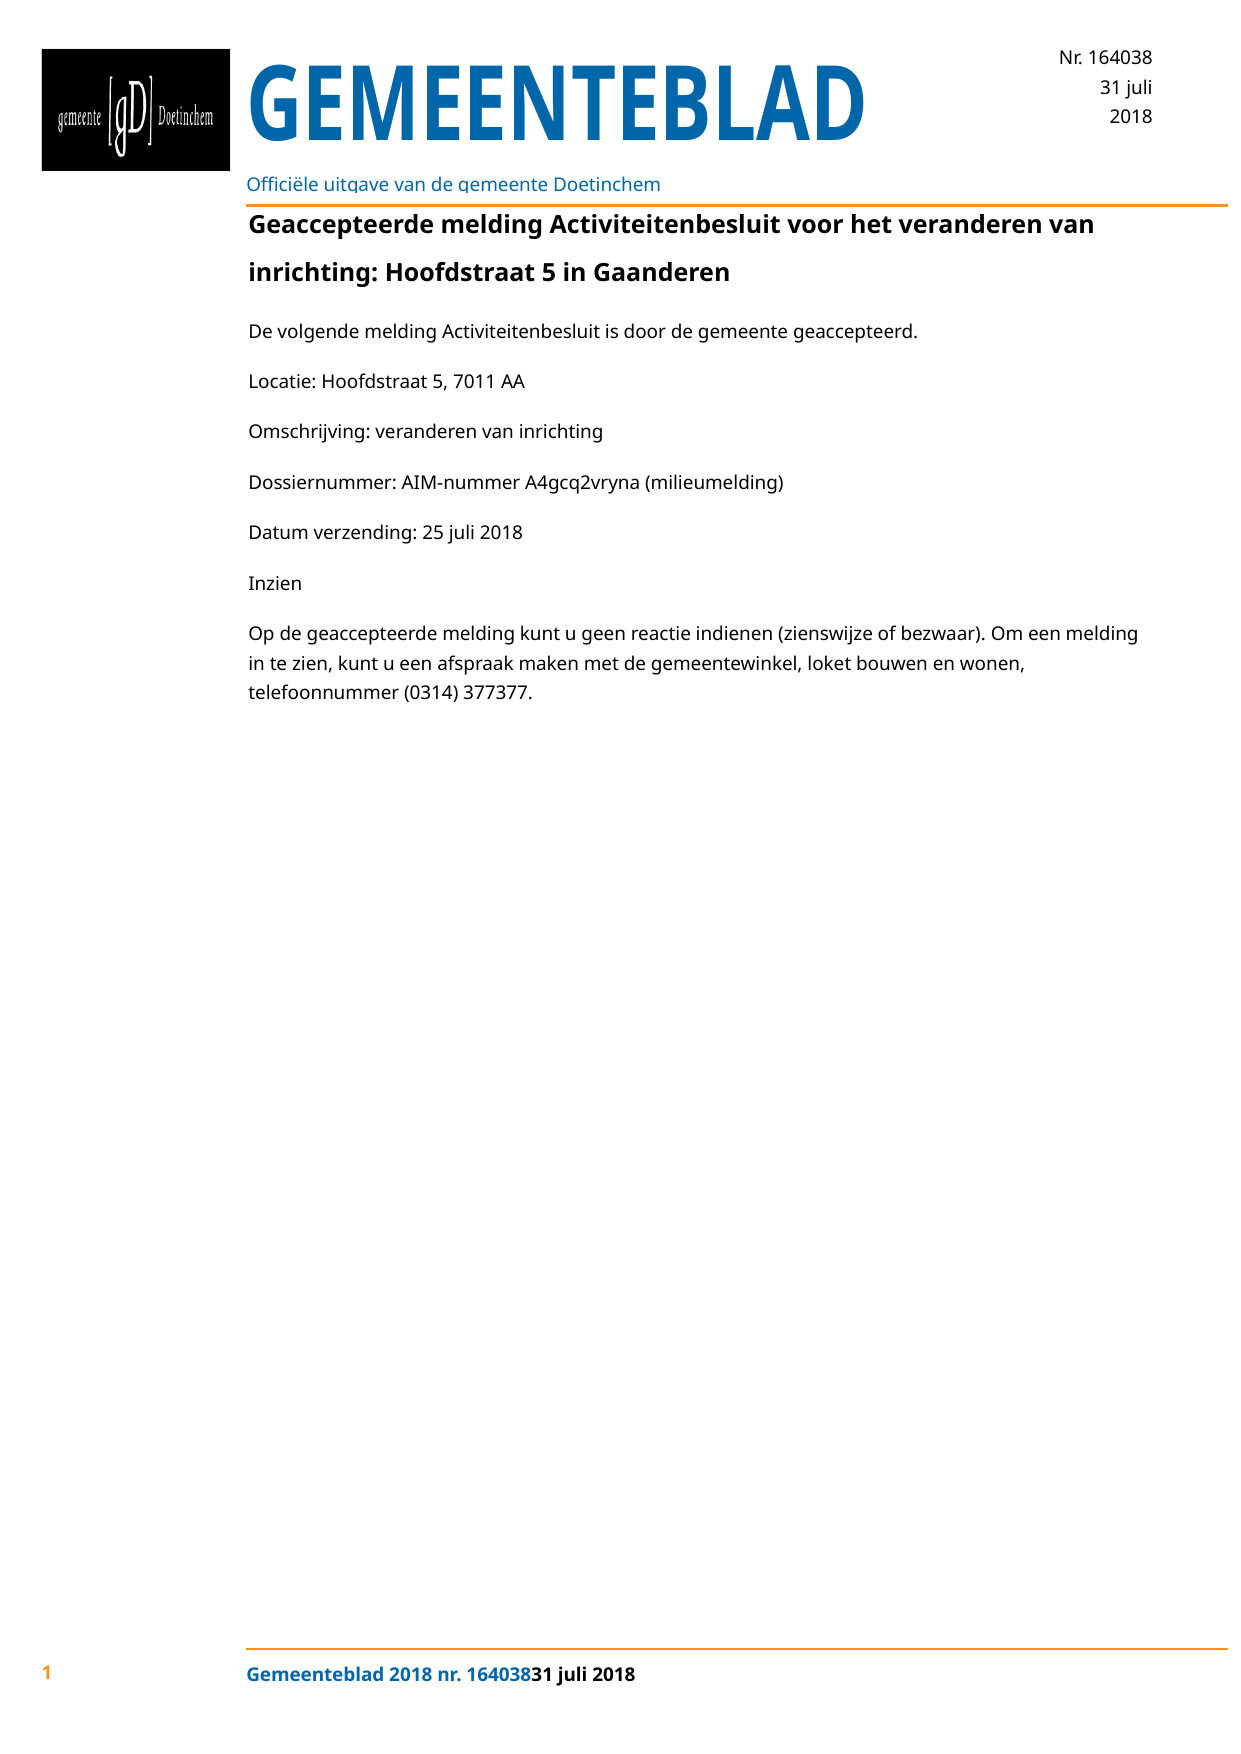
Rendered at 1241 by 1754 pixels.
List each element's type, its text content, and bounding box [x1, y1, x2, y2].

text Geaccepteerde melding Activiteitenbesluit voor het veranderen van inrichting: Hoofdstraat 5 in Gaanderen [248, 207, 1152, 288]
text De volgende melding Activiteitenbesluit is door de gemeente geaccepteerd. [248, 318, 1152, 344]
text Omschrijving: veranderen van inrichting [248, 419, 1152, 444]
text Dossiernummer: AIM-nummer A4gcq2vryna (milieumelding) [248, 469, 1152, 495]
text Locatie: Hoofdstraat 5, 7011 AA [248, 368, 1152, 394]
text Inzien [248, 570, 1152, 596]
text Datum verzending: 25 juli 2018 [248, 519, 1152, 545]
text Op de geaccepteerde melding kunt u geen reactie indienen (zienswijze of bezwaar). Om een melding in te zien, kunt u een afspraak maken met de gemeentewinkel, loket bouwen en wonen, telefoonnummer (0314) 377377. [248, 620, 1152, 705]
picture [41, 47, 231, 172]
